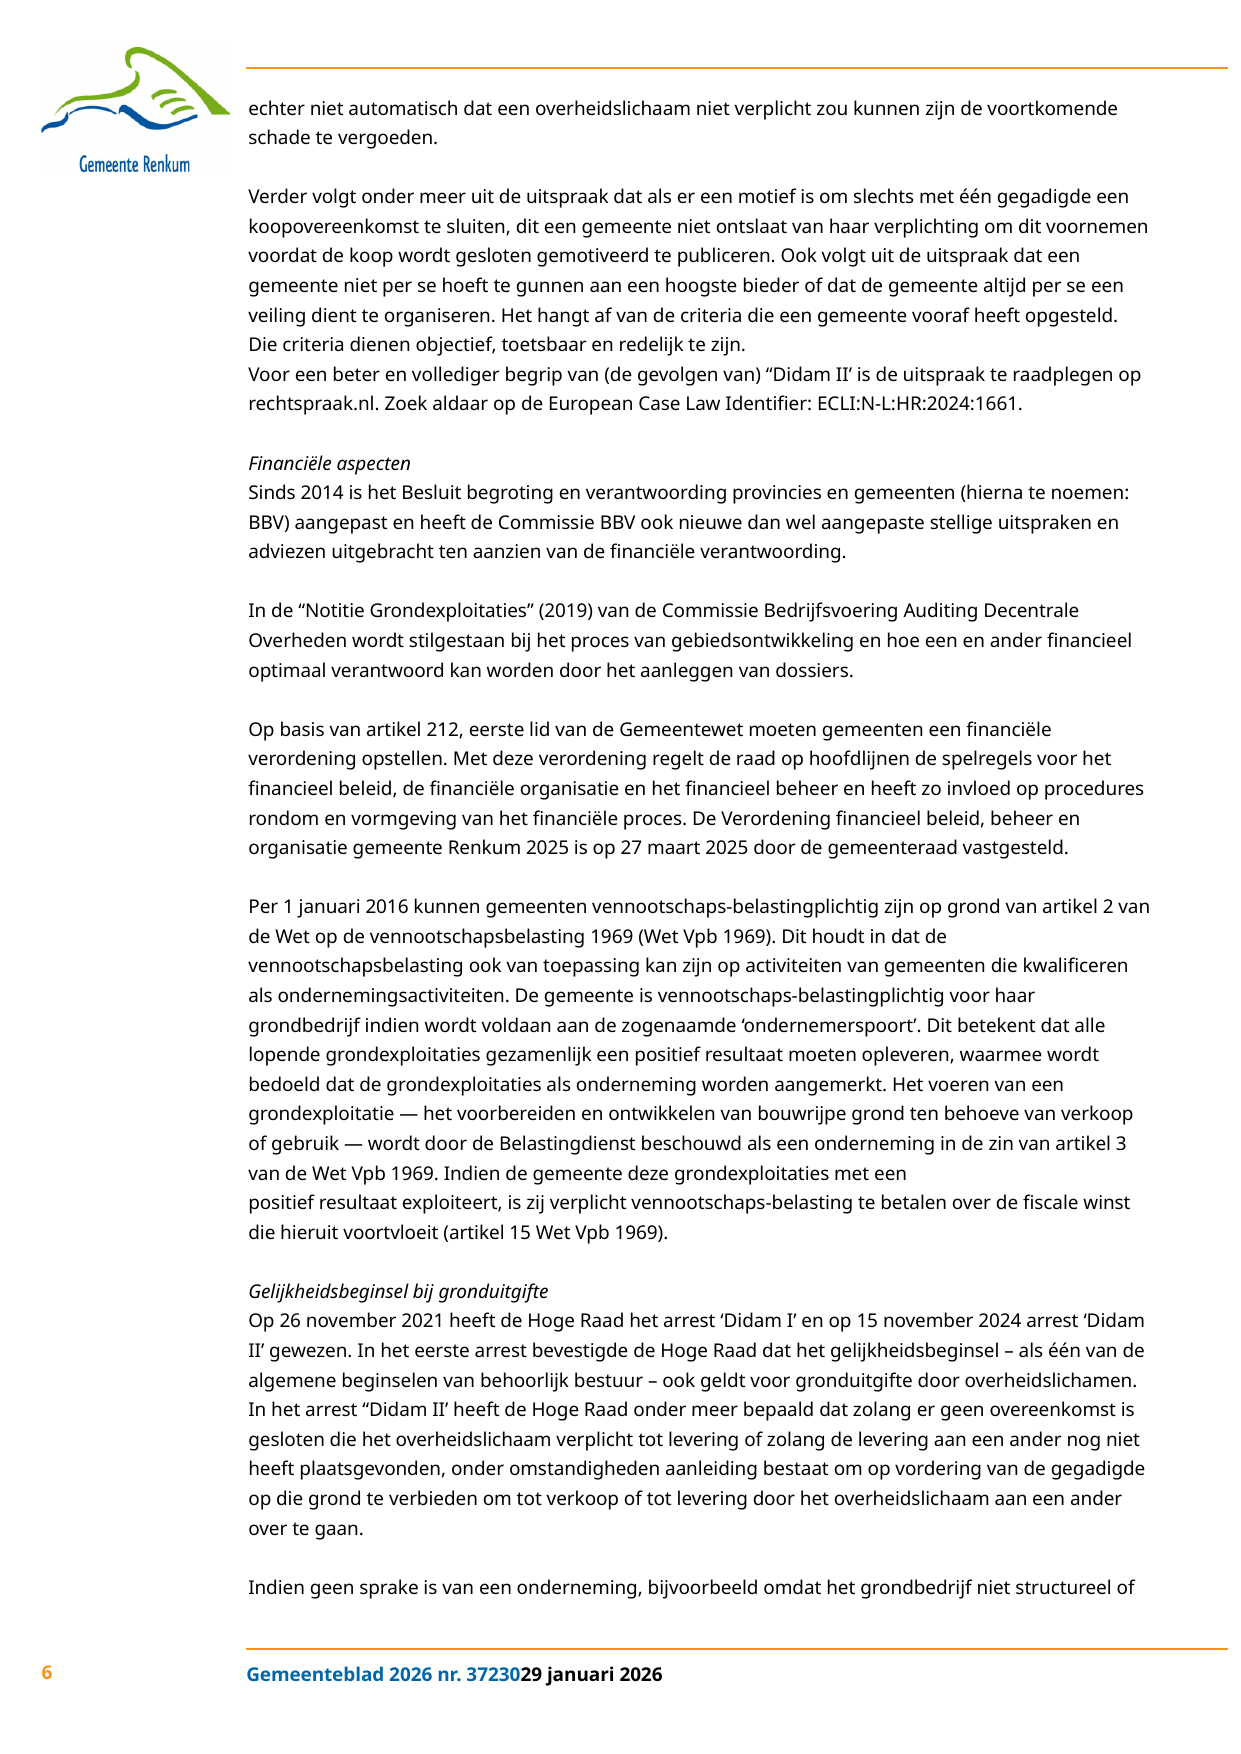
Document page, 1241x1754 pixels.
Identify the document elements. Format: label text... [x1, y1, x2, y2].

text Op basis van artikel 212, eerste lid van de Gemeentewet moeten gemeenten een financiële verordening opstellen. Met deze verordening regelt de raad op hoofdlijnen de spelregels voor het financieel beleid, de financiële organisatie en het financieel beheer en heeft zo invloed op procedures rondom en vormgeving van het financiële proces. De Verordening financieel beleid, beheer en organisatie gemeente Renkum 2025 is op 27 maart 2025 door de gemeenteraad vastgesteld. [248, 716, 1152, 860]
text Indien geen sprake is van een onderneming, bijvoorbeeld omdat het grondbedrijf niet structureel of [248, 1574, 1152, 1600]
text Voor een beter en vollediger begrip van (de gevolgen van) “Didam II’ is de uitspraak te raadplegen op rechtspraak.nl. Zoek aldaar op de European Case Law Identifier: ECLI:N-L:HR:2024:1661. [248, 361, 1152, 416]
text Financiële aspecten [248, 450, 1152, 476]
picture [41, 47, 231, 172]
text Sinds 2014 is het Besluit begroting en verantwoording provincies en gemeenten (hierna te noemen: BBV) aangepast en heeft de Commissie BBV ook nieuwe dan wel aangepaste stellige uitspraken en adviezen uitgebracht ten aanzien van de financiële verantwoording. [248, 479, 1152, 564]
text positief resultaat exploiteert, is zij verplicht vennootschaps-belasting te betalen over de fiscale winst die hieruit voortvloeit (artikel 15 Wet Vpb 1969). [248, 1189, 1152, 1245]
text Op 26 november 2021 heeft de Hoge Raad het arrest ‘Didam I’ en op 15 november 2024 arrest ‘Didam II’ gewezen. In het eerste arrest bevestigde de Hoge Raad dat het gelijkheidsbeginsel – als één van de algemene beginselen van behoorlijk bestuur – ook geldt voor gronduitgifte door overheidslichamen. In het arrest “Didam II’ heeft de Hoge Raad onder meer bepaald dat zolang er geen overeenkomst is gesloten die het overheidslichaam verplicht tot levering of zolang de levering aan een ander nog niet heeft plaatsgevonden, onder omstandigheden aanleiding bestaat om op vordering van de gegadigde op die grond te verbieden om tot verkoop of tot levering door het overheidslichaam aan een ander over te gaan. [248, 1308, 1152, 1541]
text echter niet automatisch dat een overheidslichaam niet verplicht zou kunnen zijn de voortkomende schade te vergoeden. [248, 95, 1152, 150]
text In de “Notitie Grondexploitaties” (2019) van de Commissie Bedrijfsvoering Auditing Decentrale Overheden wordt stilgestaan bij het proces van gebiedsontwikkeling en hoe een en ander financieel optimaal verantwoord kan worden door het aanleggen van dossiers. [248, 598, 1152, 683]
text Gelijkheidsbeginsel bij gronduitgifte [248, 1278, 1152, 1304]
text Per 1 januari 2016 kunnen gemeenten vennootschaps-belastingplichtig zijn op grond van artikel 2 van de Wet op de vennootschapsbelasting 1969 (Wet Vpb 1969). Dit houdt in dat de vennootschapsbelasting ook van toepassing kan zijn op activiteiten van gemeenten die kwalificeren als ondernemingsactiviteiten. De gemeente is vennootschaps-belastingplichtig voor haar grondbedrijf indien wordt voldaan aan de zogenaamde ‘ondernemerspoort’. Dit betekent dat alle lopende grondexploitaties gezamenlijk een positief resultaat moeten opleveren, waarmee wordt bedoeld dat de grondexploitaties als onderneming worden aangemerkt. Het voeren van een grondexploitatie — het voorbereiden en ontwikkelen van bouwrijpe grond ten behoeve van verkoop of gebruik — wordt door de Belastingdienst beschouwd als een onderneming in de zin van artikel 3 van de Wet Vpb 1969. Indien de gemeente deze grondexploitaties met een [248, 893, 1152, 1186]
text Verder volgt onder meer uit de uitspraak dat als er een motief is om slechts met één gegadigde een koopovereenkomst te sluiten, dit een gemeente niet ontslaat van haar verplichting om dit voornemen voordat de koop wordt gesloten gemotiveerd te publiceren. Ook volgt uit de uitspraak dat een gemeente niet per se hoeft te gunnen aan een hoogste bieder of dat de gemeente altijd per se een veiling dient te organiseren. Het hangt af van de criteria die een gemeente vooraf heeft opgesteld. Die criteria dienen objectief, toetsbaar en redelijk te zijn. [248, 183, 1152, 357]
